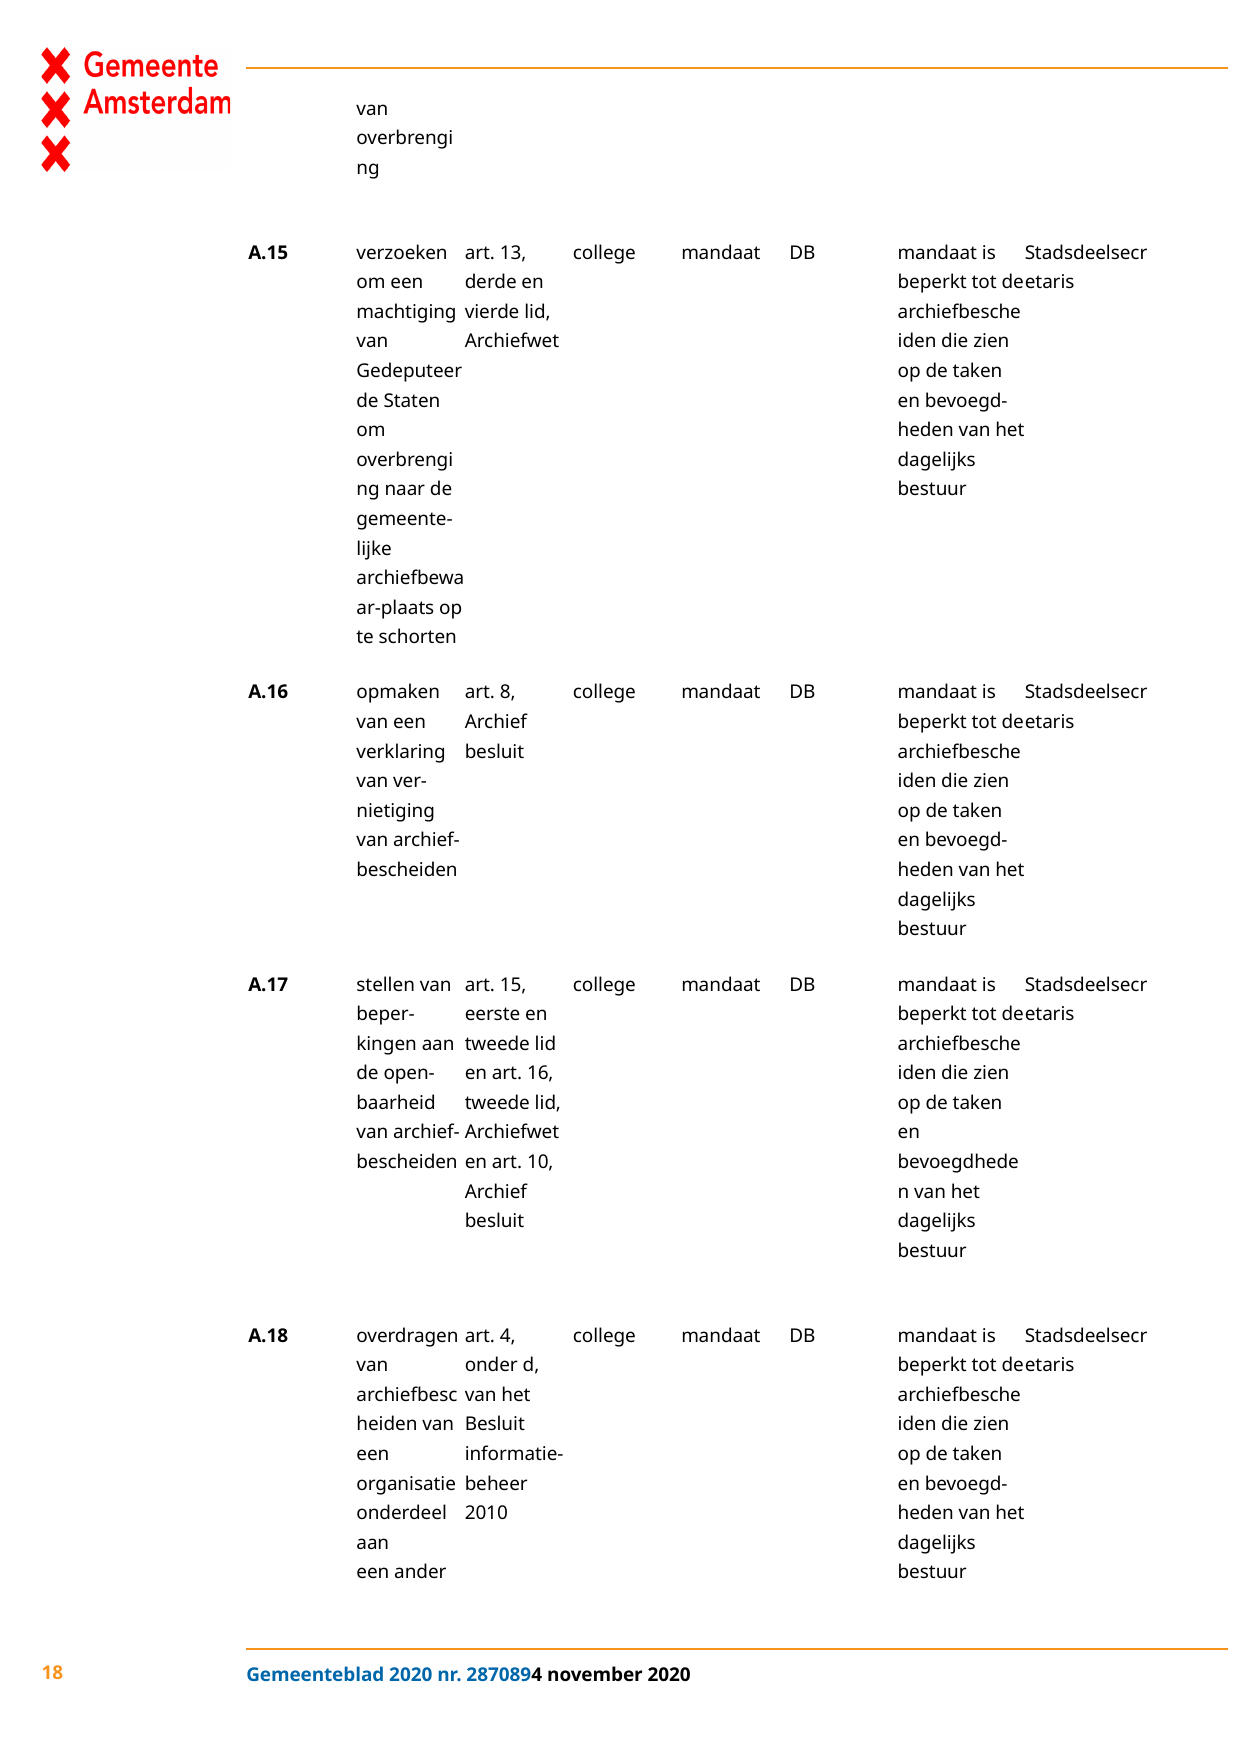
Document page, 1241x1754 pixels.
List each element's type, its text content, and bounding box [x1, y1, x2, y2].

table_cell college [573, 1292, 681, 1584]
table_cell verzoeken om een machtiging van Gedeputeerde Staten om overbrenging naar de gemeente- lijke archiefbewaar-plaats op te schorten [356, 209, 464, 649]
table_cell art. 4, onder d, van het Besluit informatie-beheer 2010 [465, 1292, 573, 1584]
table_cell [898, 95, 1024, 209]
table_cell mandaat [681, 941, 789, 1292]
table_cell mandaat [681, 1292, 789, 1584]
table_cell art. 15, eerste en tweede lid en art. 16, tweede lid, Archiefwet en art. 10, Archief besluit [465, 941, 573, 1292]
table_cell college [573, 649, 681, 941]
table_cell [1025, 95, 1152, 209]
table_cell art. 8, Archief besluit [465, 649, 573, 941]
table_cell A.17 [248, 941, 356, 1292]
table_cell overdragen van archiefbescheiden van een organisatie onderdeel aan een ander [356, 1292, 464, 1584]
table_cell DB [789, 1292, 897, 1584]
table_cell A.15 [248, 209, 356, 649]
table_cell DB [789, 649, 897, 941]
table_cell mandaat [681, 649, 789, 941]
table_cell Stadsdeelsecretaris [1025, 1292, 1152, 1584]
table_cell [789, 95, 897, 209]
table_cell [573, 95, 681, 209]
table_cell opmaken van een verklaring van ver-nietiging van archief-bescheiden [356, 649, 464, 941]
table_cell mandaat is beperkt tot de archiefbescheiden die zien op de taken en bevoegdheden van het dagelijks bestuur [898, 941, 1024, 1292]
table_cell DB [789, 941, 897, 1292]
table_cell DB [789, 209, 897, 649]
table_cell college [573, 209, 681, 649]
table_cell Stadsdeelsecretaris [1025, 649, 1152, 941]
table_cell art. 13, derde en vierde lid, Archiefwet [465, 209, 573, 649]
picture [41, 47, 231, 172]
table_cell mandaat is beperkt tot de archiefbescheiden die zien op de taken en bevoegd-heden van het dagelijks bestuur [898, 1292, 1024, 1584]
table_cell mandaat is beperkt tot de archiefbescheiden die zien op de taken en bevoegd-heden van het dagelijks bestuur [898, 649, 1024, 941]
table_cell stellen van beper-kingen aan de open-baarheid van archief-bescheiden [356, 941, 464, 1292]
table_cell mandaat is beperkt tot de archiefbescheiden die zien op de taken en bevoegd-heden van het dagelijks bestuur [898, 209, 1024, 649]
table_cell [248, 95, 356, 209]
table_cell mandaat [681, 209, 789, 649]
table_cell Stadsdeelsecretaris [1025, 209, 1152, 649]
table_cell A.16 [248, 649, 356, 941]
table_cell van overbrenging [356, 95, 464, 209]
table_cell Stadsdeelsecretaris [1025, 941, 1152, 1292]
table_cell [465, 95, 573, 209]
table_cell college [573, 941, 681, 1292]
table_cell [681, 95, 789, 209]
table_cell A.18 [248, 1292, 356, 1584]
